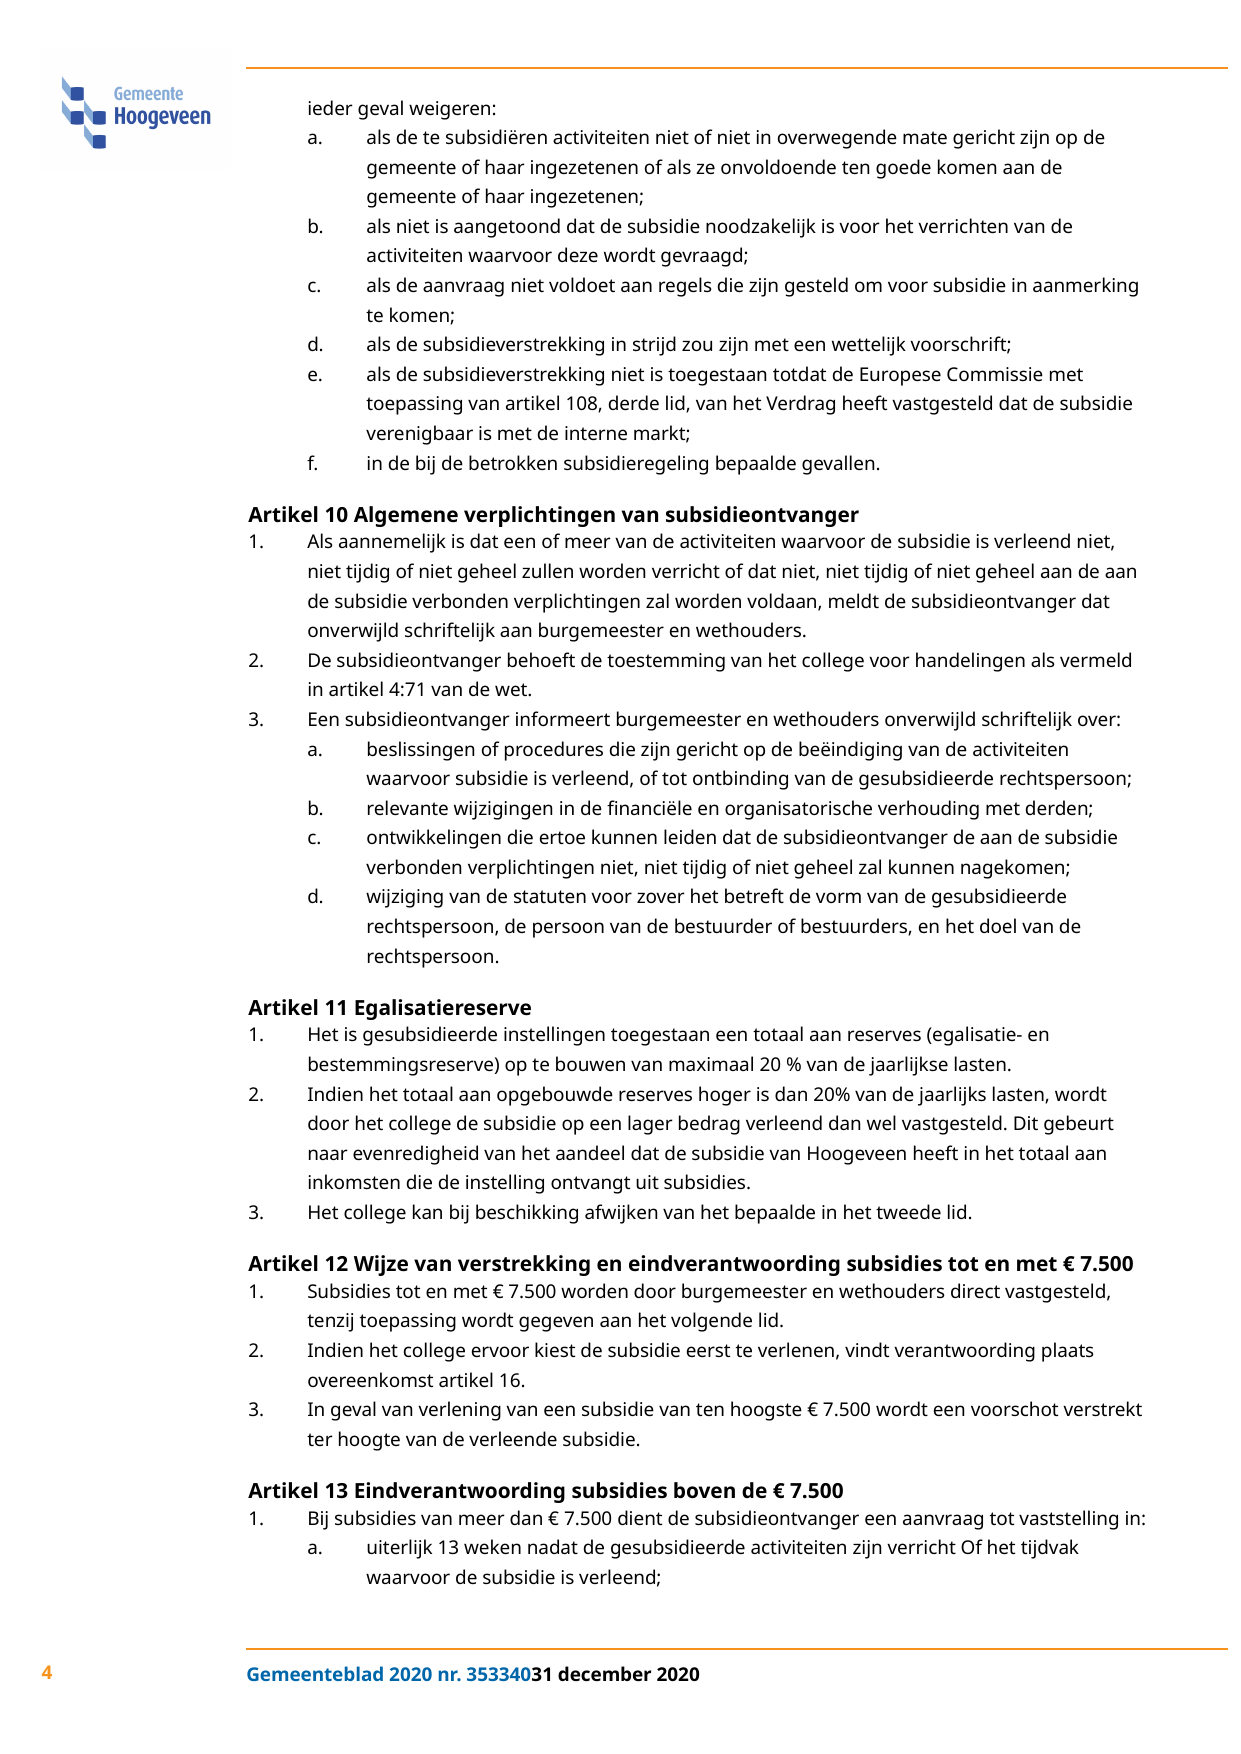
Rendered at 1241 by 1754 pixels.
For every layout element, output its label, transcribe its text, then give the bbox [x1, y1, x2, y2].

text Artikel 10 Algemene verplichtingen van subsidieontvanger [248, 500, 1152, 529]
text Artikel 11 Egalisatiereserve [248, 993, 1152, 1022]
list Als aannemelijk is dat een of meer van de activiteiten waarvoor de subsidie is verleend niet, niet tijdig of niet geheel zullen worden verricht of dat niet, niet tijdig of niet geheel aan de aan de subsidie verbonden verplichtingen zal worden voldaan, meldt de subsidieontvanger dat onverwijld schriftelijk aan burgemeester en wethouders. [248, 529, 1152, 643]
list Een subsidieontvanger informeert burgemeester en wethouders onverwijld schriftelijk over: [248, 706, 1152, 732]
list relevante wijzigingen in de financiële en organisatorische verhouding met derden; [307, 795, 1152, 821]
text Artikel 13 Eindverantwoording subsidies boven de € 7.500 [248, 1476, 1152, 1505]
picture [41, 47, 231, 172]
list als niet is aangetoond dat de subsidie noodzakelijk is voor het verrichten van de activiteiten waarvoor deze wordt gevraagd; [307, 213, 1152, 268]
list uiterlijk 13 weken nadat de gesubsidieerde activiteiten zijn verricht Of het tijdvak waarvoor de subsidie is verleend; [307, 1534, 1152, 1590]
list ieder geval weigeren: [248, 95, 1152, 121]
list Subsidies tot en met € 7.500 worden door burgemeester en wethouders direct vastgesteld, tenzij toepassing wordt gegeven aan het volgende lid. [248, 1278, 1152, 1333]
list De subsidieontvanger behoeft de toestemming van het college voor handelingen als vermeld in artikel 4:71 van de wet. [248, 647, 1152, 702]
list Indien het college ervoor kiest de subsidie eerst te verlenen, vindt verantwoording plaats overeenkomst artikel 16. [248, 1337, 1152, 1392]
list Bij subsidies van meer dan € 7.500 dient de subsidieontvanger een aanvraag tot vaststelling in: [248, 1505, 1152, 1531]
list als de subsidieverstrekking niet is toegestaan totdat de Europese Commissie met toepassing van artikel 108, derde lid, van het Verdrag heeft vastgesteld dat de subsidie verenigbaar is met de interne markt; [307, 361, 1152, 446]
list Het is gesubsidieerde instellingen toegestaan een totaal aan reserves (egalisatie- en bestemmingsreserve) op te bouwen van maximaal 20 % van de jaarlijkse lasten. [248, 1022, 1152, 1077]
list In geval van verlening van een subsidie van ten hoogste € 7.500 wordt een voorschot verstrekt ter hoogte van de verleende subsidie. [248, 1396, 1152, 1452]
list wijziging van de statuten voor zover het betreft de vorm van de gesubsidieerde rechtspersoon, de persoon van de bestuurder of bestuurders, en het doel van de rechtspersoon. [307, 884, 1152, 968]
list in de bij de betrokken subsidieregeling bepaalde gevallen. [307, 450, 1152, 476]
list beslissingen of procedures die zijn gericht op de beëindiging van de activiteiten waarvoor subsidie is verleend, of tot ontbinding van de gesubsidieerde rechtspersoon; [307, 736, 1152, 791]
list als de aanvraag niet voldoet aan regels die zijn gesteld om voor subsidie in aanmerking te komen; [307, 272, 1152, 328]
list als de te subsidiëren activiteiten niet of niet in overwegende mate gericht zijn op de gemeente of haar ingezetenen of als ze onvoldoende ten goede komen aan de gemeente of haar ingezetenen; [307, 124, 1152, 209]
list ontwikkelingen die ertoe kunnen leiden dat de subsidieontvanger de aan de subsidie verbonden verplichtingen niet, niet tijdig of niet geheel zal kunnen nagekomen; [307, 824, 1152, 880]
list als de subsidieverstrekking in strijd zou zijn met een wettelijk voorschrift; [307, 331, 1152, 357]
text Artikel 12 Wijze van verstrekking en eindverantwoording subsidies tot en met € 7.500 [248, 1249, 1152, 1278]
list Indien het totaal aan opgebouwde reserves hoger is dan 20% van de jaarlijks lasten, wordt door het college de subsidie op een lager bedrag verleend dan wel vastgesteld. Dit gebeurt naar evenredigheid van het aandeel dat de subsidie van Hoogeveen heeft in het totaal aan inkomsten die de instelling ontvangt uit subsidies. [248, 1081, 1152, 1195]
list Het college kan bij beschikking afwijken van het bepaalde in het tweede lid. [248, 1199, 1152, 1225]
